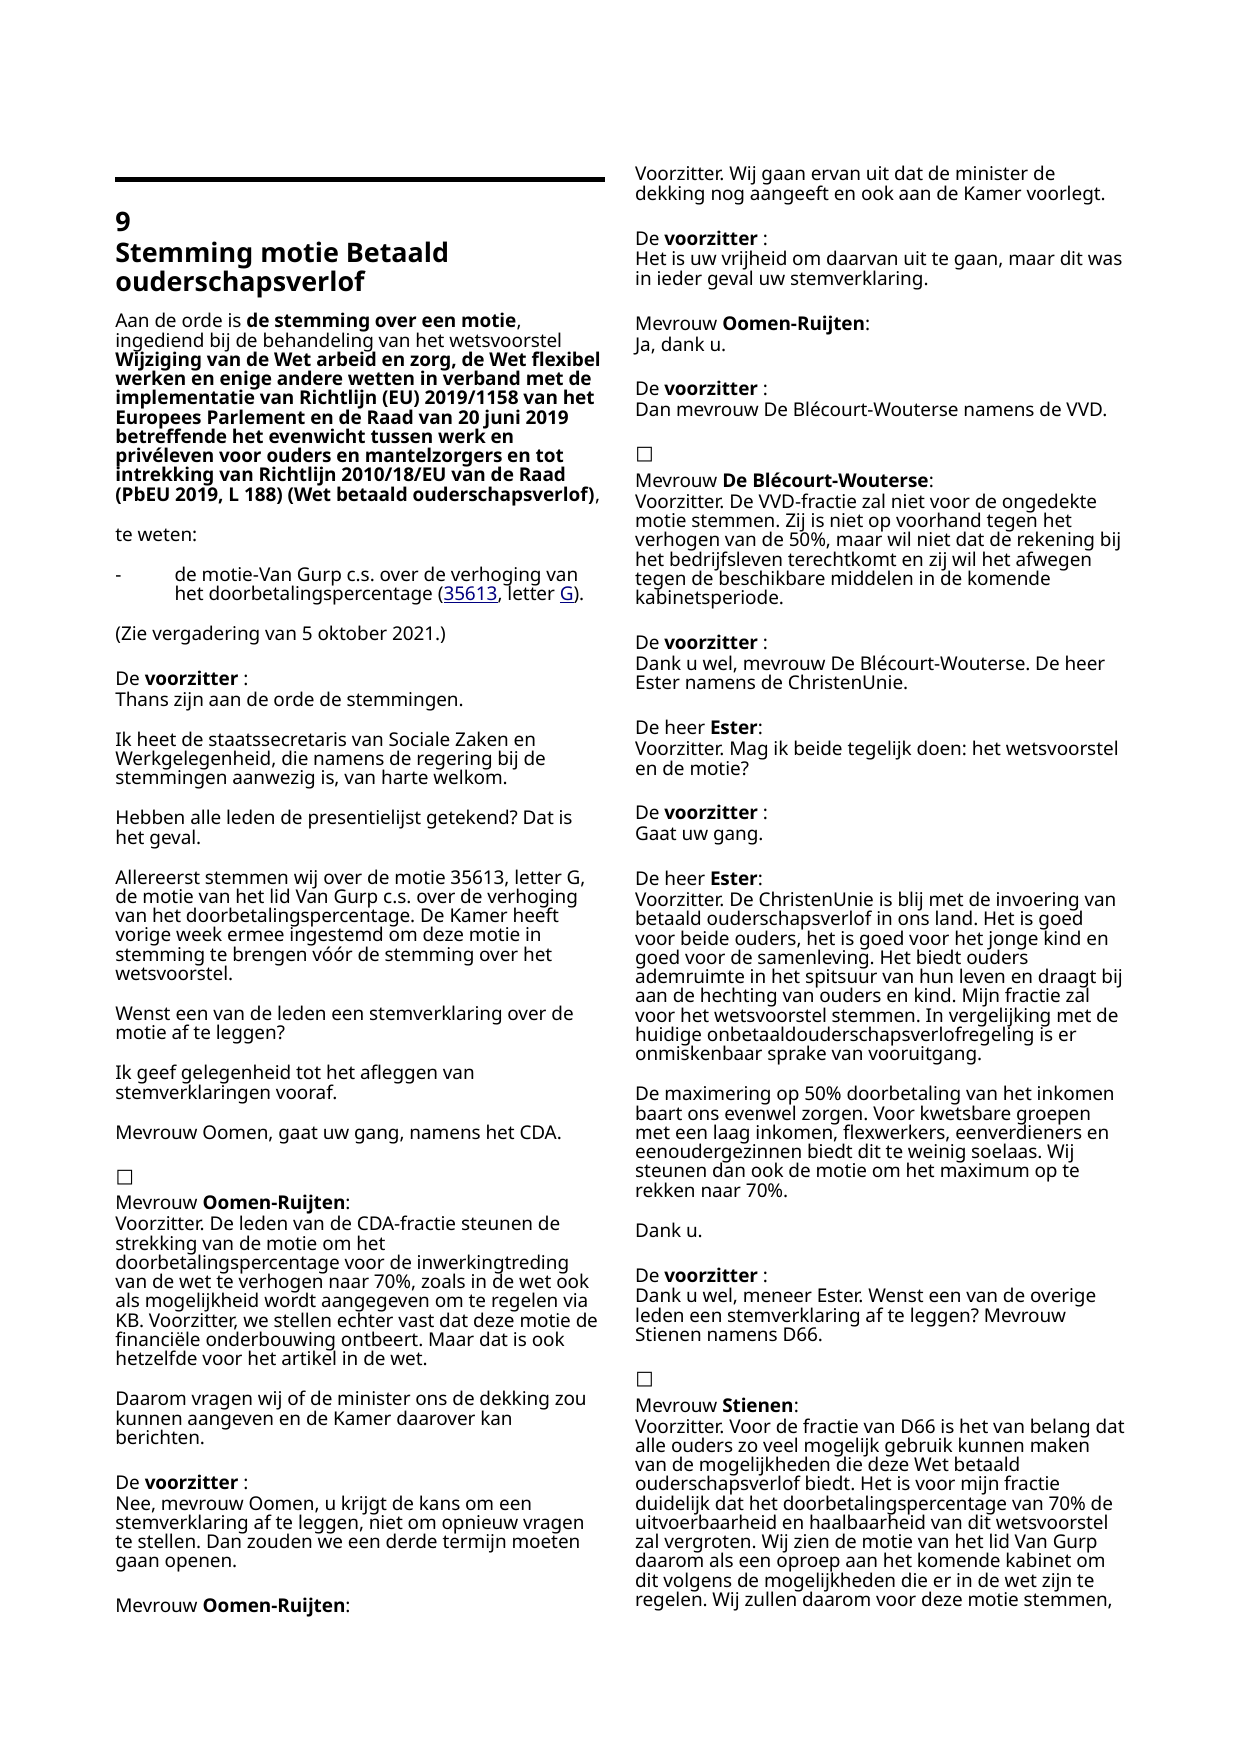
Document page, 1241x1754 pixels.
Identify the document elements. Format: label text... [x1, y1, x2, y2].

text De voorzitter : [115, 665, 605, 691]
text Dank u. [635, 1222, 1125, 1241]
text Wenst een van de leden een stemverklaring over de motie af te leggen? [115, 1005, 605, 1043]
text De maximering op 50% doorbetaling van het inkomen baart ons evenwel zorgen. Voor kwetsbare groepen met een laag inkomen, flexwerkers, eenverdieners en eenoudergezinnen biedt dit te weinig soelaas. Wij steunen dan ook de motie om het maximum op te rekken naar 70%. [635, 1085, 1125, 1201]
text Dank u wel, mevrouw De Blécourt-Wouterse. De heer Ester namens de ChristenUnie. [635, 655, 1125, 694]
text De voorzitter : [635, 629, 1125, 655]
text Hebben alle leden de presentielijst getekend? Dat is het geval. [115, 809, 605, 848]
text (Zie vergadering van 5 oktober 2021.) [115, 625, 605, 644]
text Voorzitter. De ChristenUnie is blij met de invoering van betaald ouderschapsverlof in ons land. Het is goed voor beide ouders, het is goed voor het jonge kind en goed voor de samenleving. Het biedt ouders ademruimte in het spitsuur van hun leven en draagt bij aan de hechting van ouders en kind. Mijn fractie zal voor het wetsvoorstel stemmen. In vergelijking met de huidige onbetaaldouderschapsverlofregeling is er onmiskenbaar sprake van vooruitgang. [635, 891, 1125, 1064]
text Mevrouw De Blécourt-Wouterse: [635, 467, 1125, 493]
text Voorzitter. De leden van de CDA-fractie steunen de strekking van de motie om het doorbetalingspercentage voor de inwerkingtreding van de wet te verhogen naar 70%, zoals in de wet ook als mogelijkheid wordt aangegeven om te regelen via KB. Voorzitter, we stellen echter vast dat deze motie de financiële onderbouwing ontbeert. Maar dat is ook hetzelfde voor het artikel in de wet. [115, 1215, 605, 1369]
text De voorzitter : [635, 1262, 1125, 1287]
text De voorzitter : [635, 799, 1125, 825]
text 9 [115, 203, 605, 239]
text te weten: [115, 526, 605, 545]
text De voorzitter : [635, 376, 1125, 401]
text Voorzitter. De VVD-fractie zal niet voor de ongedekte motie stemmen. Zij is niet op voorhand tegen het verhogen van de 50%, maar wil niet dat de rekening bij het bedrijfsleven terechtkomt en zij wil het afwegen tegen de beschikbare middelen in de komende kabinetsperiode. [635, 493, 1125, 608]
text Dan mevrouw De Blécourt-Wouterse namens de VVD. [635, 401, 1125, 421]
text ⬜ [115, 1164, 605, 1189]
text Voorzitter. Wij gaan ervan uit dat de minister de dekking nog aangeeft en ook aan de Kamer voorlegt. [635, 165, 1125, 204]
text Ik heet de staatssecretaris van Sociale Zaken en Werkgelegenheid, die namens de regering bij de stemmingen aanwezig is, van harte welkom. [115, 731, 605, 789]
text Mevrouw Oomen-Ruijten: [635, 310, 1125, 336]
text De heer Ester: [635, 714, 1125, 740]
text Gaat uw gang. [635, 825, 1125, 844]
text Voorzitter. Mag ik beide tegelijk doen: het wetsvoorstel en de motie? [635, 740, 1125, 779]
text Het is uw vrijheid om daarvan uit te gaan, maar dit was in ieder geval uw stemverklaring. [635, 250, 1125, 289]
text Voorzitter. Voor de fractie van D66 is het van belang dat alle ouders zo veel mogelijk gebruik kunnen maken van de mogelijkheden die deze Wet betaald ouderschapsverlof biedt. Het is voor mijn fractie duidelijk dat het doorbetalingspercentage van 70% de uitvoerbaarheid en haalbaarheid van dit wetsvoorstel zal vergroten. Wij zien de motie van het lid Van Gurp daarom als een oproep aan het komende kabinet om dit volgens de mogelijkheden die er in de wet zijn te regelen. Wij zullen daarom voor deze motie stemmen, [635, 1418, 1125, 1610]
text Mevrouw Oomen-Ruijten: [115, 1592, 605, 1618]
text De voorzitter : [635, 225, 1125, 250]
text De heer Ester: [635, 865, 1125, 891]
text Thans zijn aan de orde de stemmingen. [115, 691, 605, 710]
text Mevrouw Oomen-Ruijten: [115, 1189, 605, 1215]
text Aan de orde is de stemming over een motie, ingediend bij de behandeling van het wetsvoorstel Wijziging van de Wet arbeid en zorg, de Wet flexibel werken en enige andere wetten in verband met de implementatie van Richtlijn (EU) 2019/1158 van het Europees Parlement en de Raad van 20 juni 2019 betreffende het evenwicht tussen werk en privéleven voor ouders en mantelzorgers en tot intrekking van Richtlijn 2010/18/EU van de Raad (PbEU 2019, L 188) (Wet betaald ouderschapsverlof), [115, 312, 605, 505]
text Stemming motie Betaald ouderschapsverlof [115, 239, 605, 312]
text Ja, dank u. [635, 336, 1125, 355]
text Allereerst stemmen wij over de motie 35613, letter G, de motie van het lid Van Gurp c.s. over de verhoging van het doorbetalingspercentage. De Kamer heeft vorige week ermee ingestemd om deze motie in stemming te brengen vóór de stemming over het wetsvoorstel. [115, 869, 605, 984]
text Mevrouw Stienen: [635, 1392, 1125, 1418]
text De voorzitter : [115, 1469, 605, 1494]
text Daarom vragen wij of de minister ons de dekking zou kunnen aangeven en de Kamer daarover kan berichten. [115, 1390, 605, 1448]
text ⬜ [635, 1366, 1125, 1392]
text ⬜ [635, 441, 1125, 467]
text Dank u wel, meneer Ester. Wenst een van de overige leden een stemverklaring af te leggen? Mevrouw Stienen namens D66. [635, 1287, 1125, 1345]
text Ik geef gelegenheid tot het afleggen van stemverklaringen vooraf. [115, 1064, 605, 1103]
list de motie-Van Gurp c.s. over de verhoging van het doorbetalingspercentage (35613, letter G). [115, 566, 605, 604]
text Mevrouw Oomen, gaat uw gang, namens het CDA. [115, 1124, 605, 1143]
text Nee, mevrouw Oomen, u krijgt de kans om een stemverklaring af te leggen, niet om opnieuw vragen te stellen. Dan zouden we een derde termijn moeten gaan openen. [115, 1494, 605, 1572]
